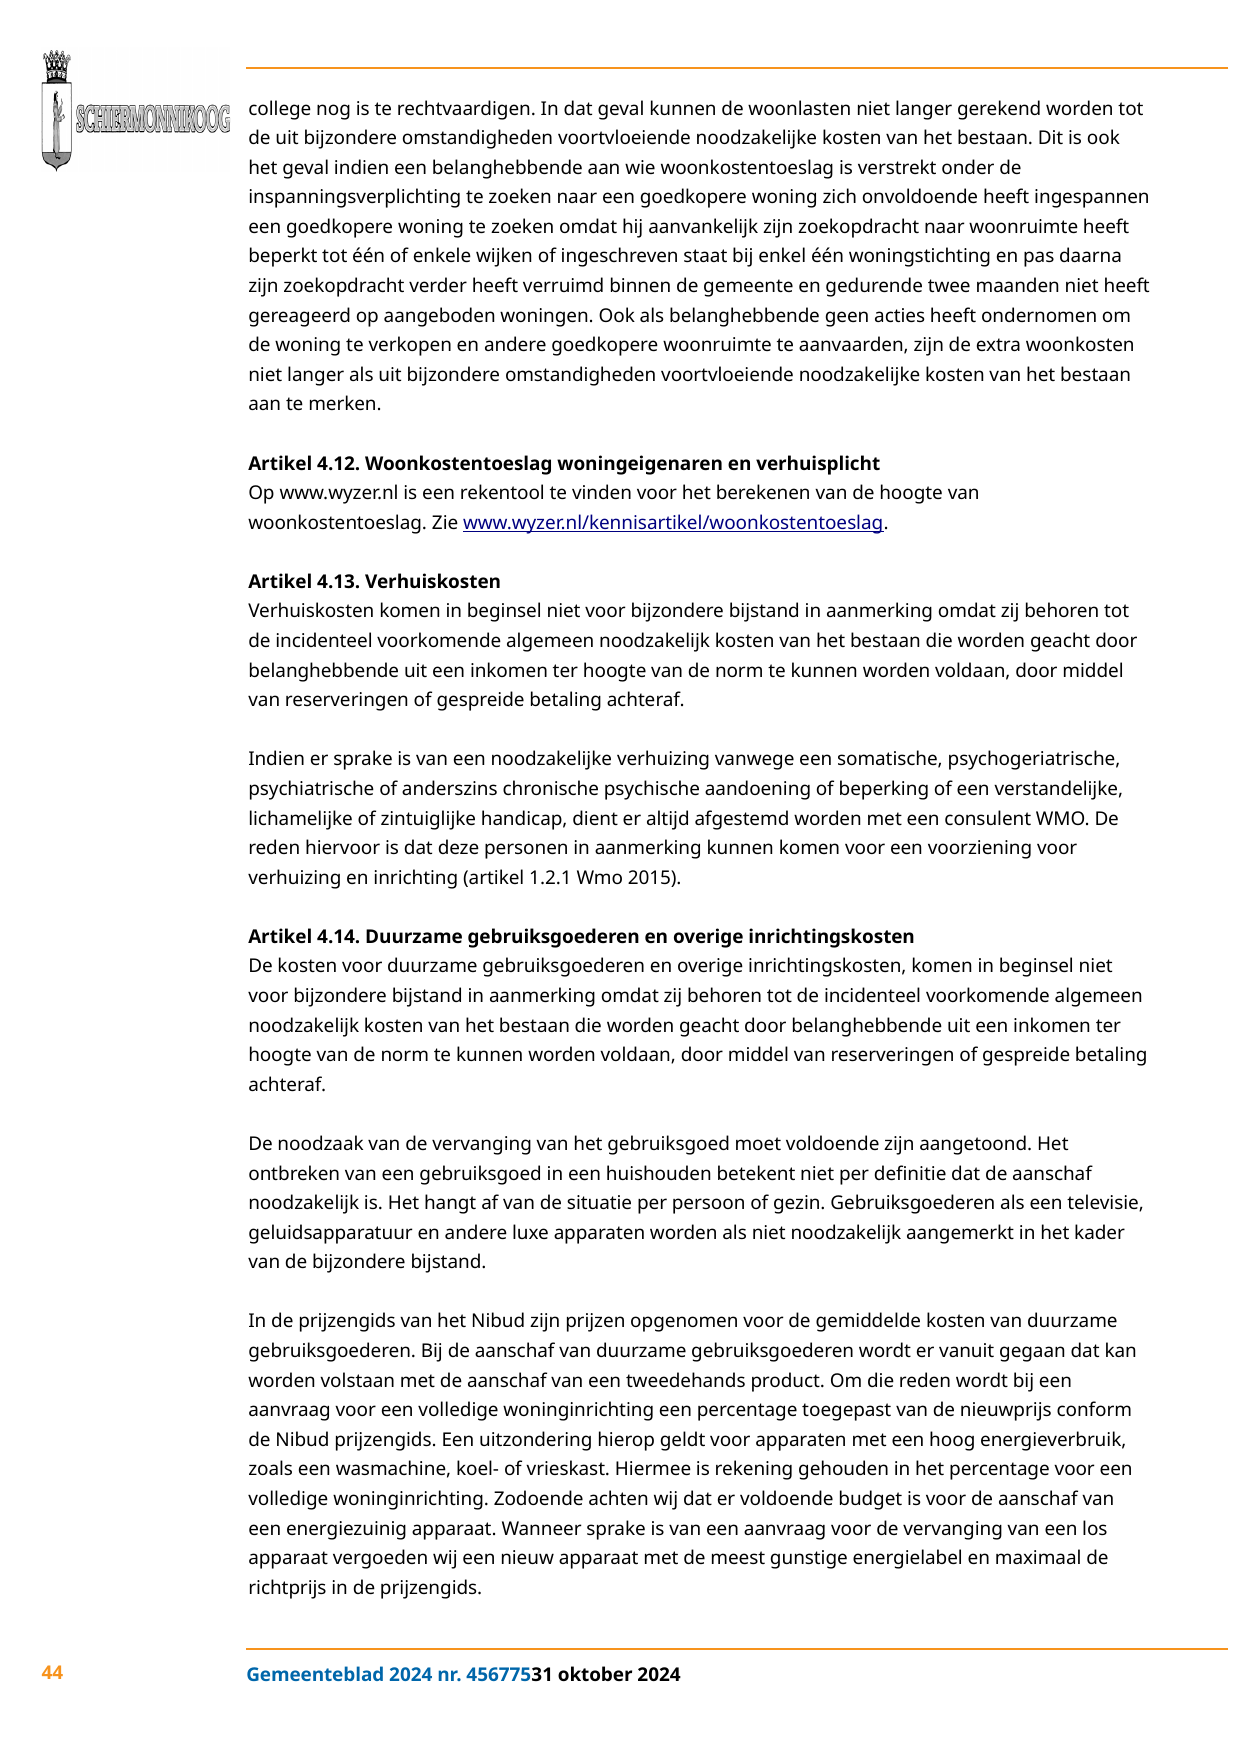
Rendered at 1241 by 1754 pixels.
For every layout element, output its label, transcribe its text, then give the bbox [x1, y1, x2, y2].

text In de prijzengids van het Nibud zijn prijzen opgenomen voor de gemiddelde kosten van duurzame gebruiksgoederen. Bij de aanschaf van duurzame gebruiksgoederen wordt er vanuit gegaan dat kan worden volstaan met de aanschaf van een tweedehands product. Om die reden wordt bij een aanvraag voor een volledige woninginrichting een percentage toegepast van de nieuwprijs conform de Nibud prijzengids. Een uitzondering hierop geldt voor apparaten met een hoog energieverbruik, zoals een wasmachine, koel- of vrieskast. Hiermee is rekening gehouden in het percentage voor een volledige woninginrichting. Zodoende achten wij dat er voldoende budget is voor de aanschaf van een energiezuinig apparaat. Wanneer sprake is van een aanvraag voor de vervanging van een los apparaat vergoeden wij een nieuw apparaat met de meest gunstige energielabel en maximaal de richtprijs in de prijzengids. [248, 1308, 1152, 1600]
text Indien er sprake is van een noodzakelijke verhuizing vanwege een somatische, psychogeriatrische, psychiatrische of anderszins chronische psychische aandoening of beperking of een verstandelijke, lichamelijke of zintuiglijke handicap, dient er altijd afgestemd worden met een consulent WMO. De reden hiervoor is dat deze personen in aanmerking kunnen komen voor een voorziening voor verhuizing en inrichting (artikel 1.2.1 Wmo 2015). [248, 746, 1152, 890]
text De kosten voor duurzame gebruiksgoederen en overige inrichtingskosten, komen in beginsel niet voor bijzondere bijstand in aanmerking omdat zij behoren tot de incidenteel voorkomende algemeen noodzakelijk kosten van het bestaan die worden geacht door belanghebbende uit een inkomen ter hoogte van de norm te kunnen worden voldaan, door middel van reserveringen of gespreide betaling achteraf. [248, 953, 1152, 1097]
text Op www.wyzer.nl is een rekentool te vinden voor het berekenen van de hoogte van woonkostentoeslag. Zie www.wyzer.nl/kennisartikel/woonkostentoeslag. [248, 479, 1152, 535]
text college nog is te rechtvaardigen. In dat geval kunnen de woonlasten niet langer gerekend worden tot de uit bijzondere omstandigheden voortvloeiende noodzakelijke kosten van het bestaan. Dit is ook het geval indien een belanghebbende aan wie woonkostentoeslag is verstrekt onder de inspanningsverplichting te zoeken naar een goedkopere woning zich onvoldoende heeft ingespannen een goedkopere woning te zoeken omdat hij aanvankelijk zijn zoekopdracht naar woonruimte heeft beperkt tot één of enkele wijken of ingeschreven staat bij enkel één woningstichting en pas daarna zijn zoekopdracht verder heeft verruimd binnen de gemeente en gedurende twee maanden niet heeft gereageerd op aangeboden woningen. Ook als belanghebbende geen acties heeft ondernomen om de woning te verkopen en andere goedkopere woonruimte te aanvaarden, zijn de extra woonkosten niet langer als uit bijzondere omstandigheden voortvloeiende noodzakelijke kosten van het bestaan aan te merken. [248, 95, 1152, 416]
text Artikel 4.12. Woonkostentoeslag woningeigenaren en verhuisplicht [248, 450, 1152, 476]
text De noodzaak van de vervanging van het gebruiksgoed moet voldoende zijn aangetoond. Het ontbreken van een gebruiksgoed in een huishouden betekent niet per definitie dat de aanschaf noodzakelijk is. Het hangt af van de situatie per persoon of gezin. Gebruiksgoederen als een televisie, geluidsapparatuur en andere luxe apparaten worden als niet noodzakelijk aangemerkt in het kader van de bijzondere bijstand. [248, 1130, 1152, 1274]
text Verhuiskosten komen in beginsel niet voor bijzondere bijstand in aanmerking omdat zij behoren tot de incidenteel voorkomende algemeen noodzakelijk kosten van het bestaan die worden geacht door belanghebbende uit een inkomen ter hoogte van de norm te kunnen worden voldaan, door middel van reserveringen of gespreide betaling achteraf. [248, 598, 1152, 712]
picture [41, 47, 231, 172]
text Artikel 4.13. Verhuiskosten [248, 568, 1152, 594]
text Artikel 4.14. Duurzame gebruiksgoederen en overige inrichtingskosten [248, 923, 1152, 949]
